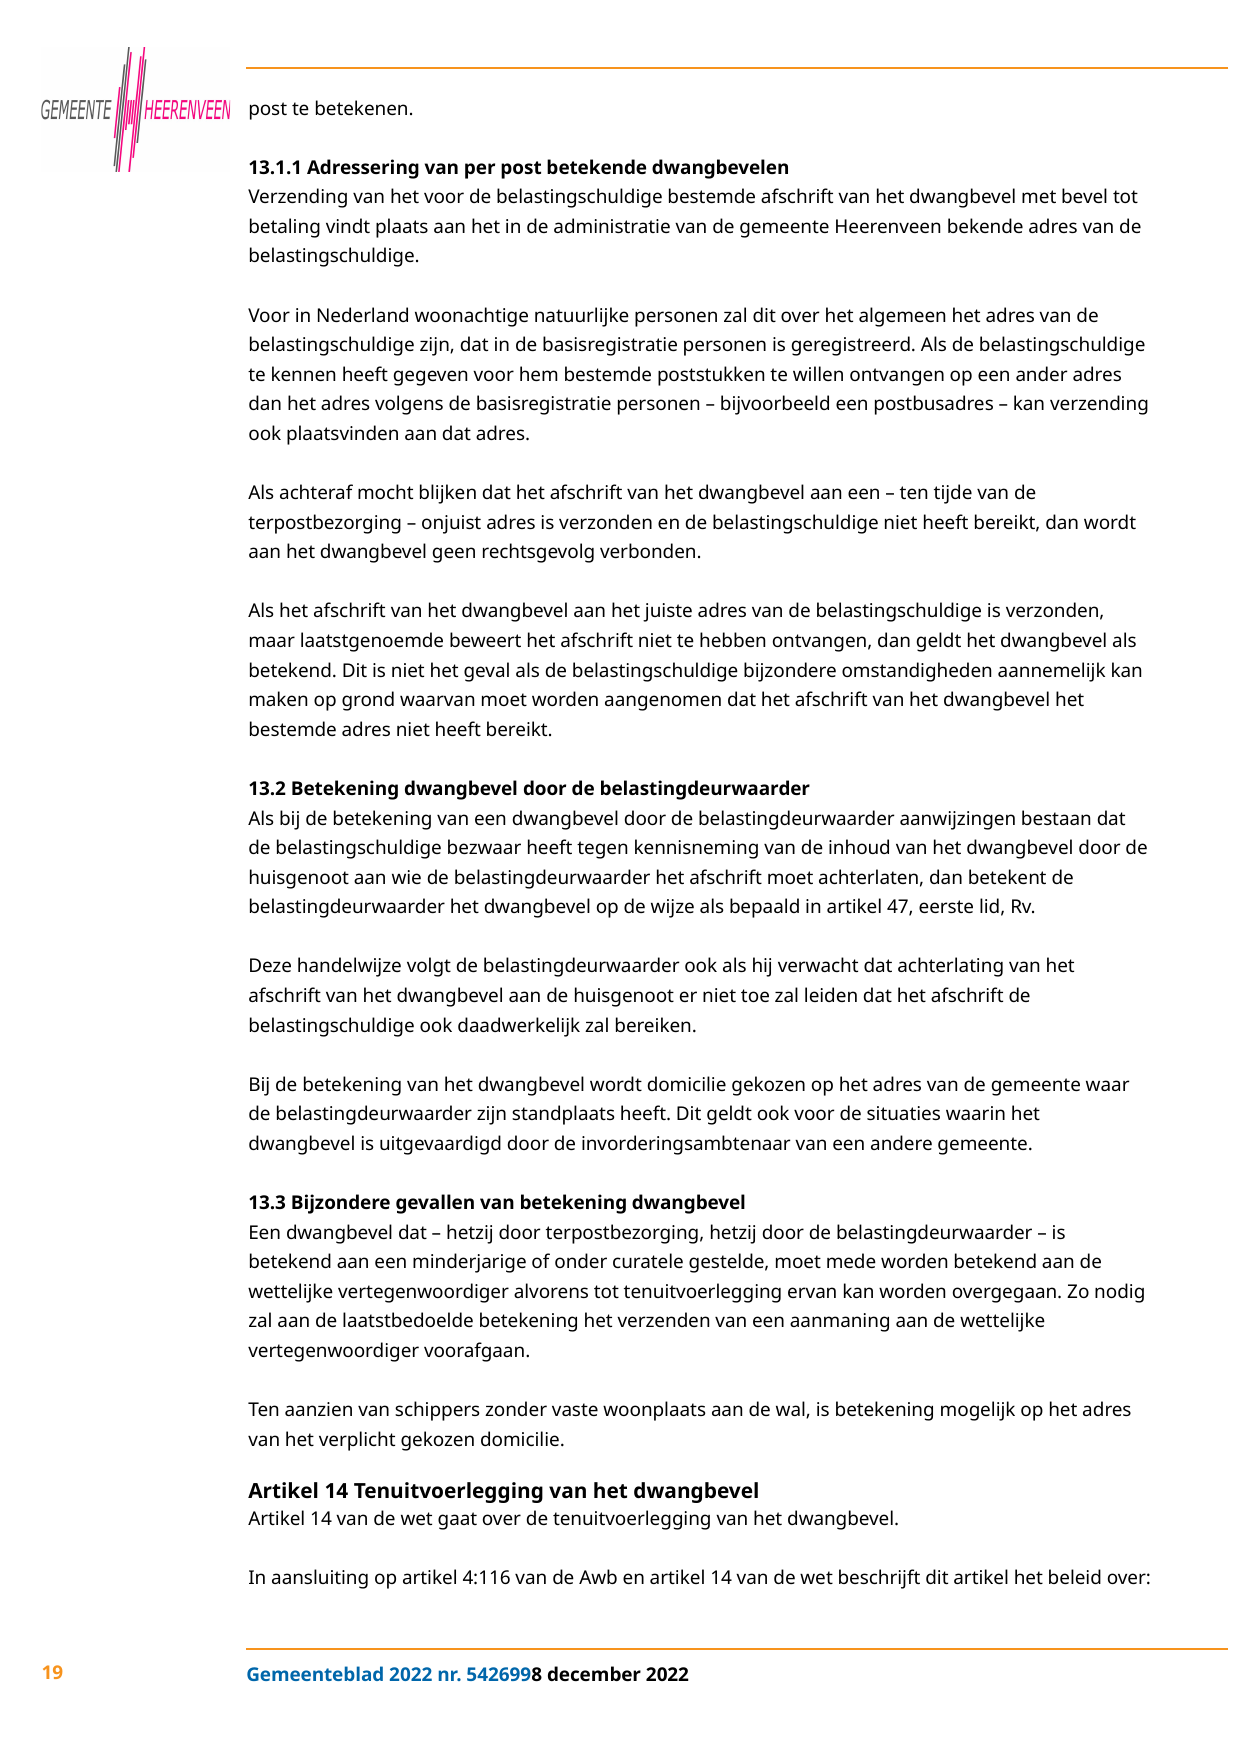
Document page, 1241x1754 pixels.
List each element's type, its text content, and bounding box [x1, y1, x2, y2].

text Ten aanzien van schippers zonder vaste woonplaats aan de wal, is betekening mogelijk op het adres van het verplicht gekozen domicilie. [248, 1396, 1152, 1452]
text 13.2 Betekening dwangbevel door de belastingdeurwaarder [248, 775, 1152, 801]
text Bij de betekening van het dwangbevel wordt domicilie gekozen op het adres van de gemeente waar de belastingdeurwaarder zijn standplaats heeft. Dit geldt ook voor de situaties waarin het dwangbevel is uitgevaardigd door de invorderingsambtenaar van een andere gemeente. [248, 1071, 1152, 1156]
text Voor in Nederland woonachtige natuurlijke personen zal dit over het algemeen het adres van de belastingschuldige zijn, dat in de basisregistratie personen is geregistreerd. Als de belastingschuldige te kennen heeft gegeven voor hem bestemde poststukken te willen ontvangen op een ander adres dan het adres volgens de basisregistratie personen – bijvoorbeeld een postbusadres – kan verzending ook plaatsvinden aan dat adres. [248, 302, 1152, 446]
text Een dwangbevel dat – hetzij door terpostbezorging, hetzij door de belastingdeurwaarder – is betekend aan een minderjarige of onder curatele gestelde, moet mede worden betekend aan de wettelijke vertegenwoordiger alvorens tot tenuitvoerlegging ervan kan worden overgegaan. Zo nodig zal aan de laatstbedoelde betekening het verzenden van een aanmaning aan de wettelijke vertegenwoordiger voorafgaan. [248, 1219, 1152, 1363]
text Artikel 14 van de wet gaat over de tenuitvoerlegging van het dwangbevel. [248, 1505, 1152, 1531]
text post te betekenen. [248, 95, 1152, 121]
text Artikel 14 Tenuitvoerlegging van het dwangbevel [248, 1476, 1152, 1505]
text 13.3 Bijzondere gevallen van betekening dwangbevel [248, 1189, 1152, 1215]
text Als achteraf mocht blijken dat het afschrift van het dwangbevel aan een – ten tijde van de terpostbezorging – onjuist adres is verzonden en de belastingschuldige niet heeft bereikt, dan wordt aan het dwangbevel geen rechtsgevolg verbonden. [248, 479, 1152, 564]
text Als bij de betekening van een dwangbevel door de belastingdeurwaarder aanwijzingen bestaan dat de belastingschuldige bezwaar heeft tegen kennisneming van de inhoud van het dwangbevel door de huisgenoot aan wie de belastingdeurwaarder het afschrift moet achterlaten, dan betekent de belastingdeurwaarder het dwangbevel op de wijze als bepaald in artikel 47, eerste lid, Rv. [248, 805, 1152, 919]
text Als het afschrift van het dwangbevel aan het juiste adres van de belastingschuldige is verzonden, maar laatstgenoemde beweert het afschrift niet te hebben ontvangen, dan geldt het dwangbevel als betekend. Dit is niet het geval als de belastingschuldige bijzondere omstandigheden aannemelijk kan maken op grond waarvan moet worden aangenomen dat het afschrift van het dwangbevel het bestemde adres niet heeft bereikt. [248, 598, 1152, 742]
text Verzending van het voor de belastingschuldige bestemde afschrift van het dwangbevel met bevel tot betaling vindt plaats aan het in de administratie van de gemeente Heerenveen bekende adres van de belastingschuldige. [248, 183, 1152, 268]
text In aansluiting op artikel 4:116 van de Awb en artikel 14 van de wet beschrijft dit artikel het beleid over: [248, 1564, 1152, 1590]
text 13.1.1 Adressering van per post betekende dwangbevelen [248, 154, 1152, 180]
text Deze handelwijze volgt de belastingdeurwaarder ook als hij verwacht dat achterlating van het afschrift van het dwangbevel aan de huisgenoot er niet toe zal leiden dat het afschrift de belastingschuldige ook daadwerkelijk zal bereiken. [248, 953, 1152, 1038]
picture [41, 47, 231, 172]
